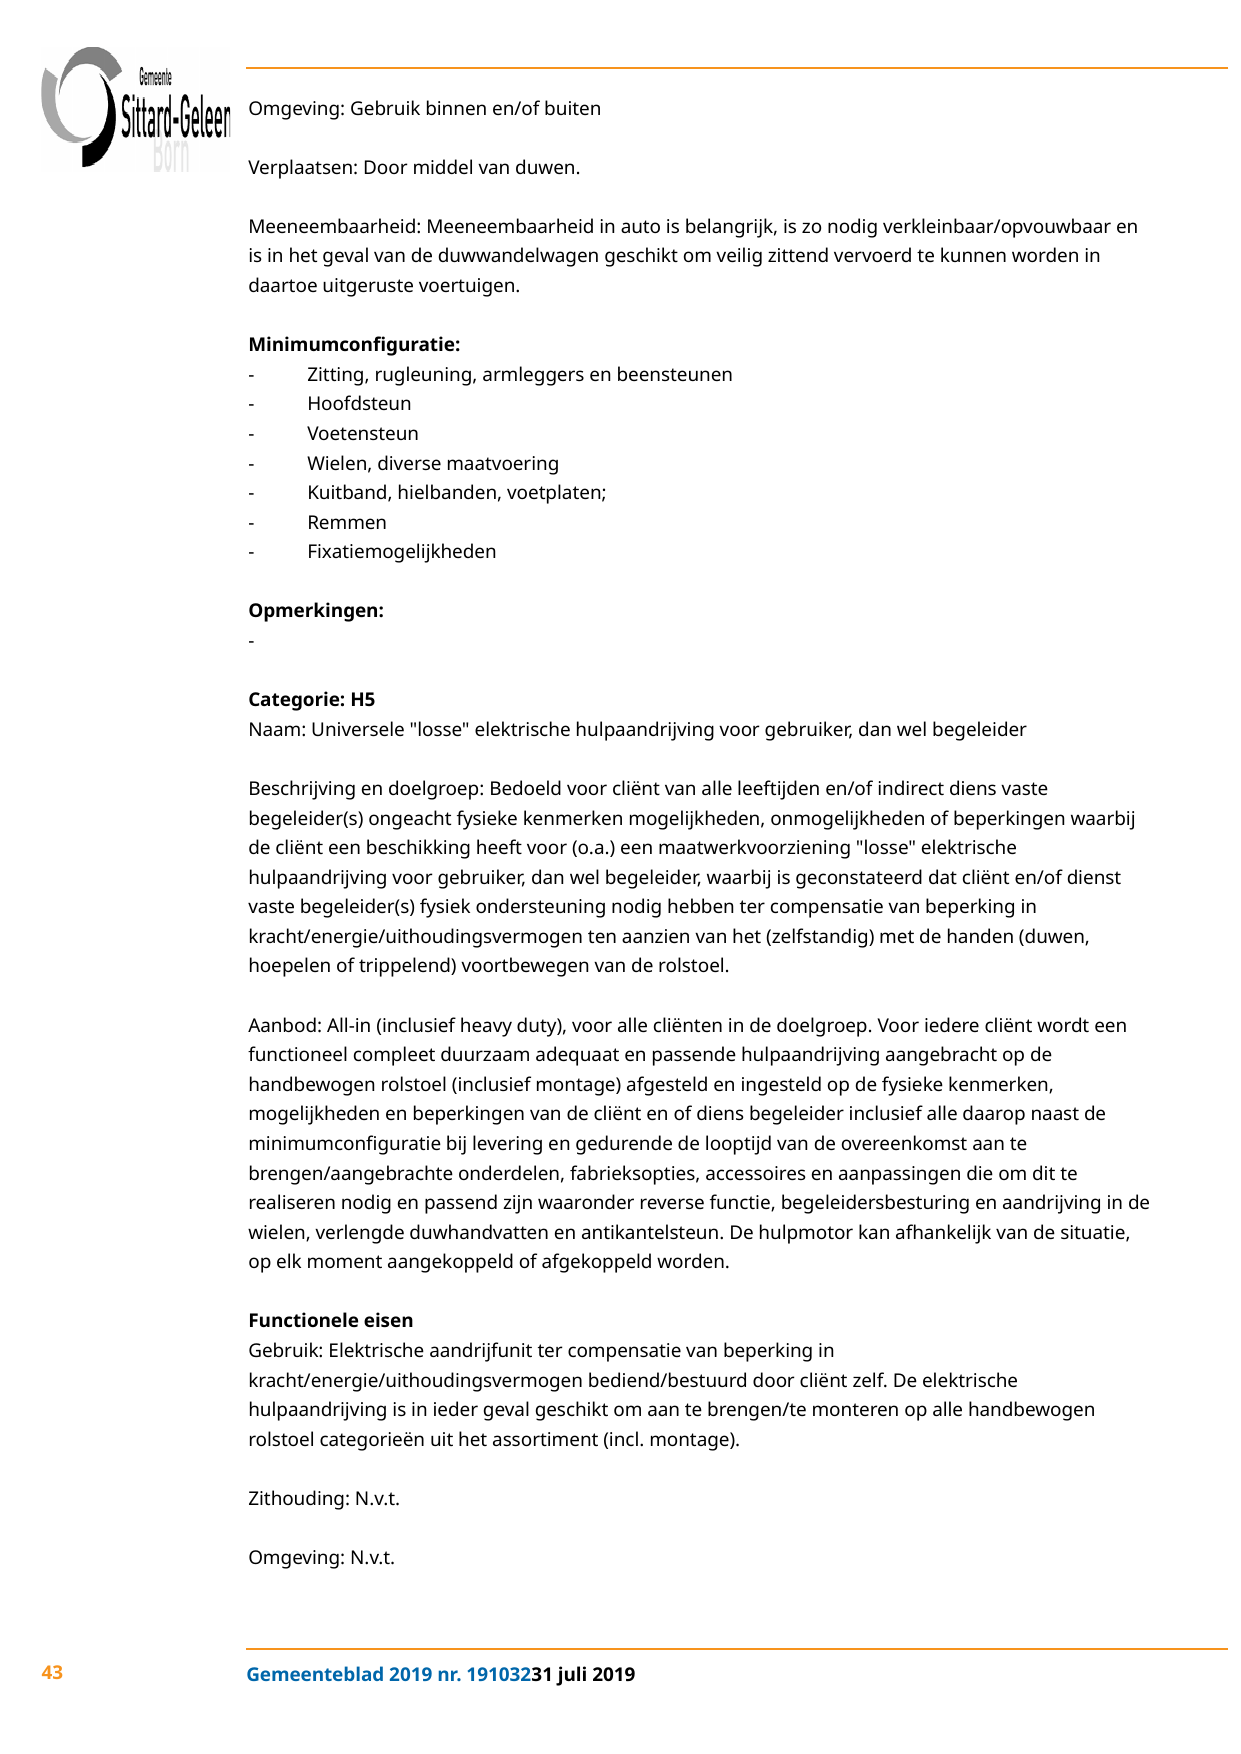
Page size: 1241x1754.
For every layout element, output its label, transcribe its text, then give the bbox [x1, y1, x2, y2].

list Wielen, diverse maatvoering [248, 450, 1152, 476]
text Meeneembaarheid: Meeneembaarheid in auto is belangrijk, is zo nodig verkleinbaar/opvouwbaar en is in het geval van de duwwandelwagen geschikt om veilig zittend vervoerd te kunnen worden in daartoe uitgeruste voertuigen. [248, 213, 1152, 298]
text Aanbod: All-in (inclusief heavy duty), voor alle cliënten in de doelgroep. Voor iedere cliënt wordt een functioneel compleet duurzaam adequaat en passende hulpaandrijving aangebracht op de handbewogen rolstoel (inclusief montage) afgesteld en ingesteld op de fysieke kenmerken, mogelijkheden en beperkingen van de cliënt en of diens begeleider inclusief alle daarop naast de minimumconfiguratie bij levering en gedurende de looptijd van de overeenkomst aan te brengen/aangebrachte onderdelen, fabrieksopties, accessoires en aanpassingen die om dit te realiseren nodig en passend zijn waaronder reverse functie, begeleidersbesturing en aandrijving in de wielen, verlengde duwhandvatten en antikantelsteun. De hulpmotor kan afhankelijk van de situatie, op elk moment aangekoppeld of afgekoppeld worden. [248, 1012, 1152, 1274]
text Naam: Universele "losse" elektrische hulpaandrijving voor gebruiker, dan wel begeleider [248, 716, 1152, 742]
text Opmerkingen: [248, 598, 1152, 623]
list Kuitband, hielbanden, voetplaten; [248, 479, 1152, 505]
text Beschrijving en doelgroep: Bedoeld voor cliënt van alle leeftijden en/of indirect diens vaste begeleider(s) ongeacht fysieke kenmerken mogelijkheden, onmogelijkheden of beperkingen waarbij de cliënt een beschikking heeft voor (o.a.) een maatwerkvoorziening "losse" elektrische hulpaandrijving voor gebruiker, dan wel begeleider, waarbij is geconstateerd dat cliënt en/of dienst vaste begeleider(s) fysiek ondersteuning nodig hebben ter compensatie van beperking in kracht/energie/uithoudingsvermogen ten aanzien van het (zelfstandig) met de handen (duwen, hoepelen of trippelend) voortbewegen van de rolstoel. [248, 775, 1152, 978]
text Minimumconfiguratie: [248, 331, 1152, 357]
text Omgeving: N.v.t. [248, 1544, 1152, 1570]
text Gebruik: Elektrische aandrijfunit ter compensatie van beperking in kracht/energie/uithoudingsvermogen bediend/bestuurd door cliënt zelf. De elektrische hulpaandrijving is in ieder geval geschikt om aan te brengen/te monteren op alle handbewogen rolstoel categorieën uit het assortiment (incl. montage). [248, 1337, 1152, 1452]
text Zithouding: N.v.t. [248, 1485, 1152, 1511]
text Functionele eisen [248, 1308, 1152, 1333]
text Omgeving: Gebruik binnen en/of buiten [248, 95, 1152, 121]
list Voetensteun [248, 420, 1152, 446]
text Verplaatsen: Door middel van duwen. [248, 154, 1152, 180]
text - [248, 627, 1152, 653]
list Fixatiemogelijkheden [248, 538, 1152, 564]
list Zitting, rugleuning, armleggers en beensteunen [248, 361, 1152, 387]
list Remmen [248, 509, 1152, 535]
list Hoofdsteun [248, 391, 1152, 416]
picture [41, 47, 231, 172]
text Categorie: H5 [248, 686, 1152, 712]
